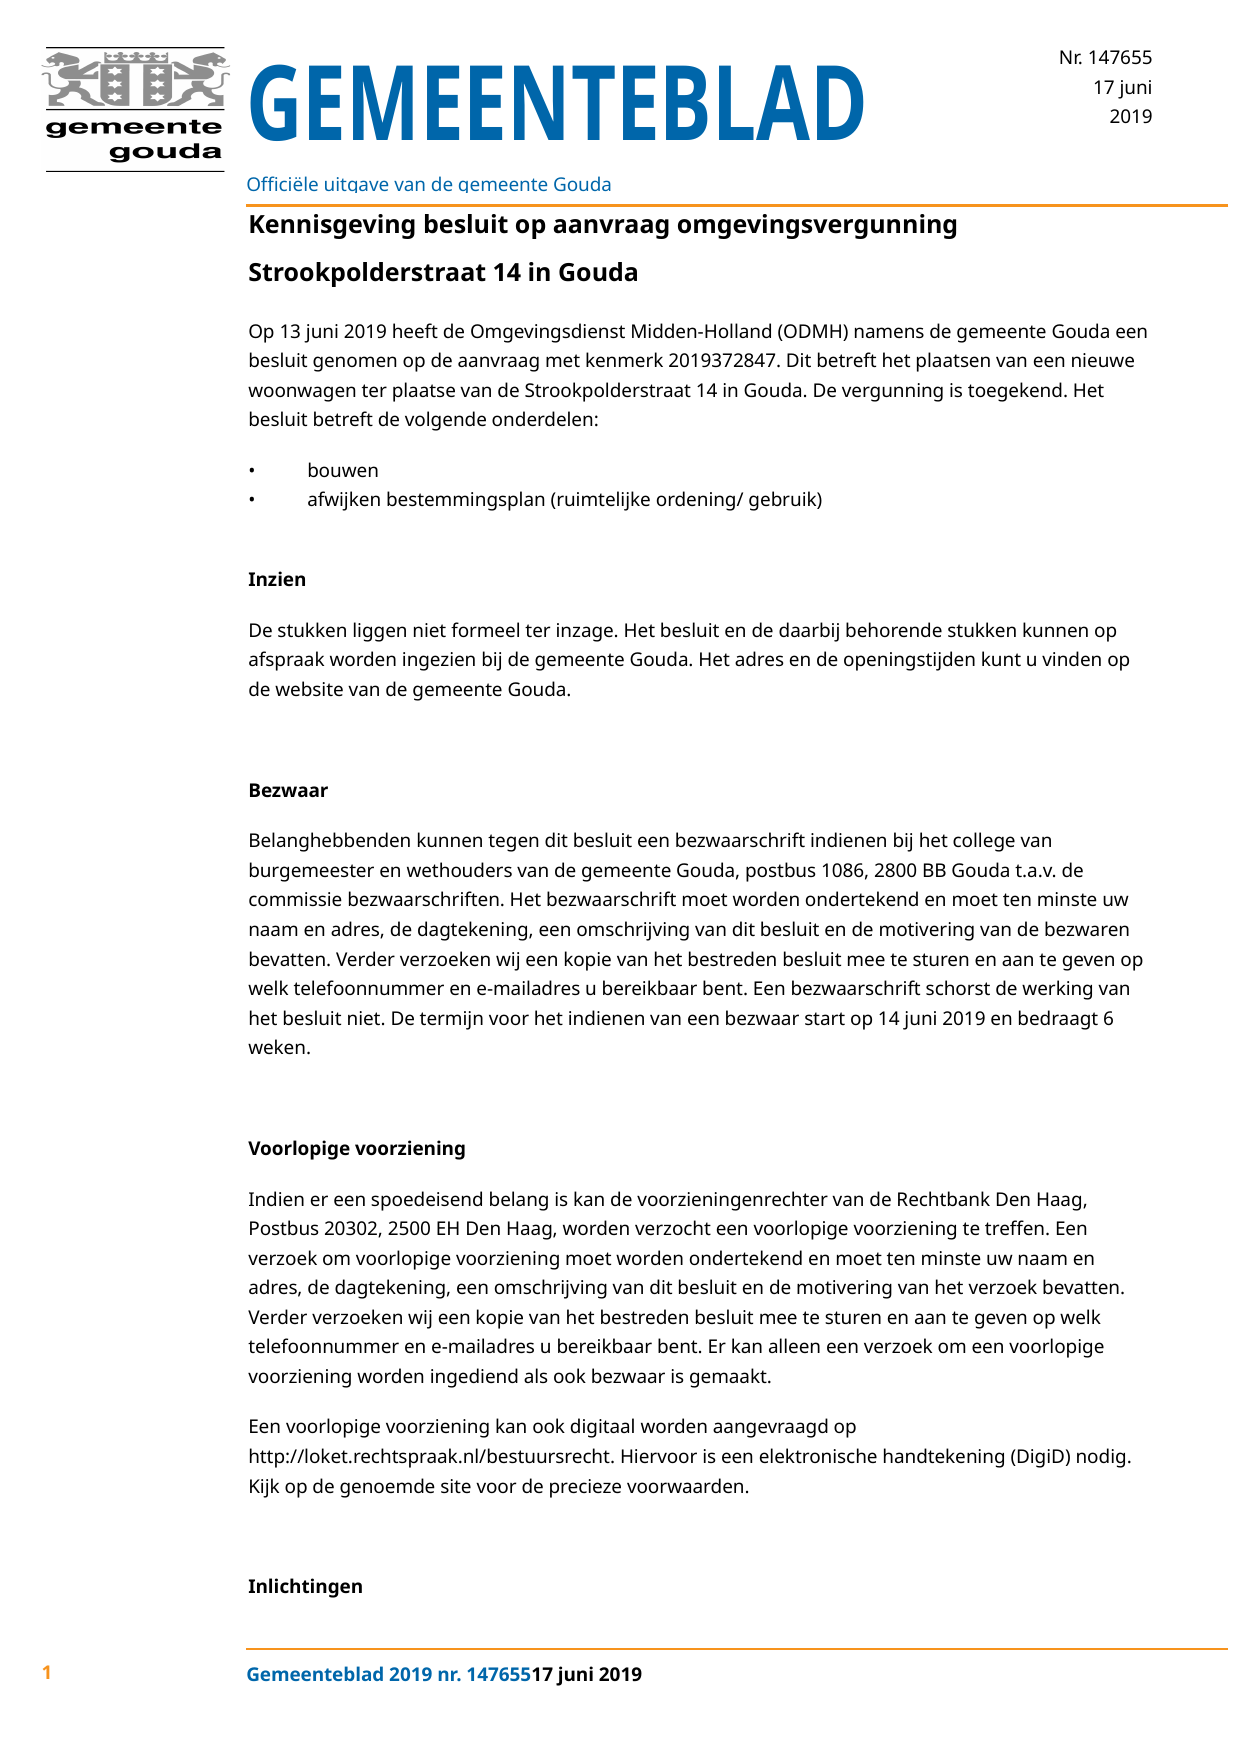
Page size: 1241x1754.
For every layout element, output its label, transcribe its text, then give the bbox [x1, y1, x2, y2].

text Bezwaar [248, 777, 1152, 803]
text Inzien [248, 567, 1152, 592]
text Voorlopige voorziening [248, 1135, 1152, 1161]
list afwijken bestemmingsplan (ruimtelijke ordening/ gebruik) [248, 487, 1152, 512]
text Een voorlopige voorziening kan ook digitaal worden aangevraagd op http://loket.rechtspraak.nl/bestuursrecht. Hiervoor is een elektronische handtekening (DigiD) nodig. Kijk op de genoemde site voor de precieze voorwaarden. [248, 1414, 1152, 1499]
text Inlichtingen [248, 1574, 1152, 1599]
text Op 13 juni 2019 heeft de Omgevingsdienst Midden-Holland (ODMH) namens de gemeente Gouda een besluit genomen op de aanvraag met kenmerk 2019372847. Dit betreft het plaatsen van een nieuwe woonwagen ter plaatse van de Strookpolderstraat 14 in Gouda. De vergunning is toegekend. Het besluit betreft de volgende onderdelen: [248, 318, 1152, 432]
list bouwen [248, 457, 1152, 483]
picture [41, 47, 231, 172]
text Belanghebbenden kunnen tegen dit besluit een bezwaarschrift indienen bij het college van burgemeester en wethouders van de gemeente Gouda, postbus 1086, 2800 BB Gouda t.a.v. de commissie bezwaarschriften. Het bezwaarschrift moet worden ondertekend en moet ten minste uw naam en adres, de dagtekening, een omschrijving van dit besluit en de motivering van de bezwaren bevatten. Verder verzoeken wij een kopie van het bestreden besluit mee te sturen en aan te geven op welk telefoonnummer en e-mailadres u bereikbaar bent. Een bezwaarschrift schorst de werking van het besluit niet. De termijn voor het indienen van een bezwaar start op 14 juni 2019 en bedraagt 6 weken. [248, 827, 1152, 1060]
text Indien er een spoedeisend belang is kan de voorzieningenrechter van de Rechtbank Den Haag, Postbus 20302, 2500 EH Den Haag, worden verzocht een voorlopige voorziening te treffen. Een verzoek om voorlopige voorziening moet worden ondertekend en moet ten minste uw naam en adres, de dagtekening, een omschrijving van dit besluit en de motivering van het verzoek bevatten. Verder verzoeken wij een kopie van het bestreden besluit mee te sturen en aan te geven op welk telefoonnummer en e-mailadres u bereikbaar bent. Er kan alleen een verzoek om een voorlopige voorziening worden ingediend als ook bezwaar is gemaakt. [248, 1186, 1152, 1389]
text De stukken liggen niet formeel ter inzage. Het besluit en de daarbij behorende stukken kunnen op afspraak worden ingezien bij de gemeente Gouda. Het adres en de openingstijden kunt u vinden op de website van de gemeente Gouda. [248, 617, 1152, 702]
text Kennisgeving besluit op aanvraag omgevingsvergunning Strookpolderstraat 14 in Gouda [248, 207, 1152, 288]
